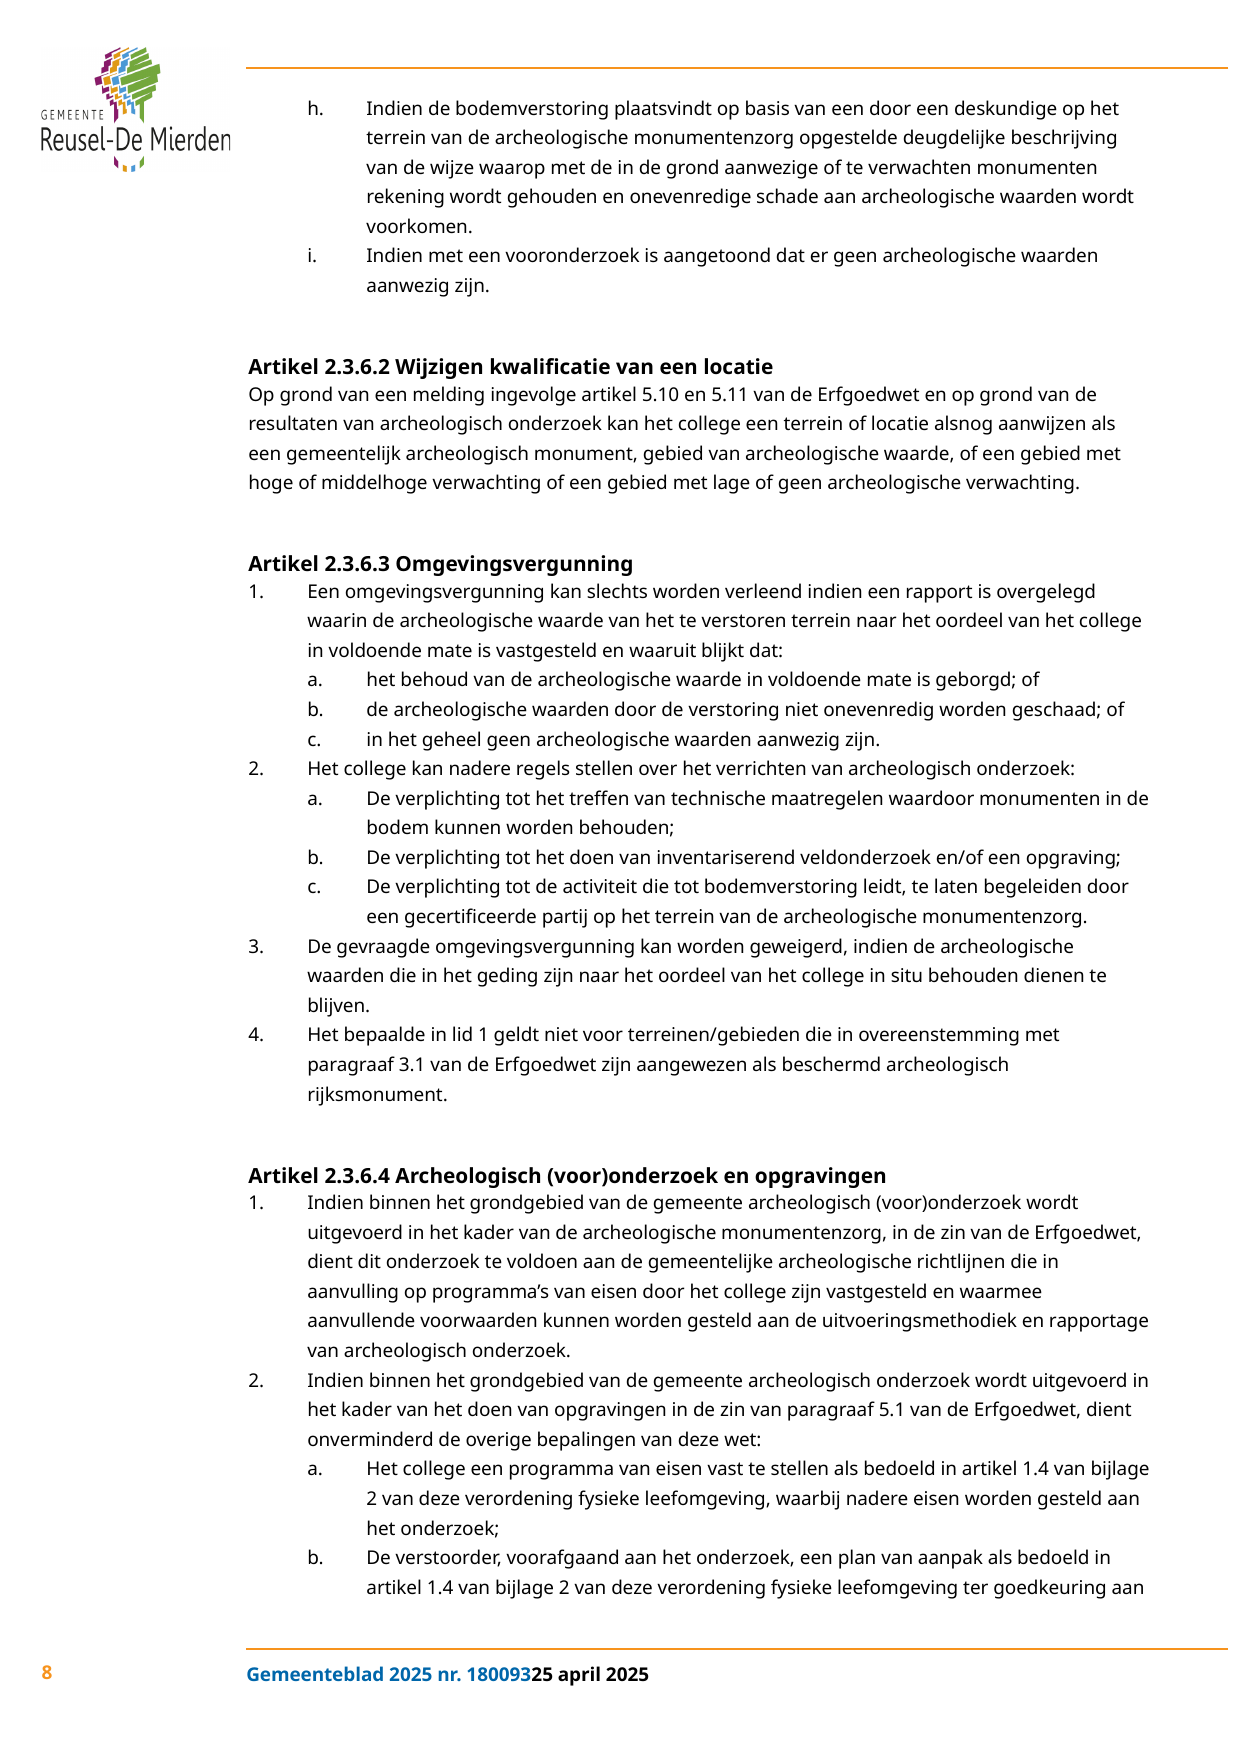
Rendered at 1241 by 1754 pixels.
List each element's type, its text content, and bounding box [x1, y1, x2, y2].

list De verplichting tot het doen van inventariserend veldonderzoek en/of een opgraving; [307, 844, 1152, 870]
text Op grond van een melding ingevolge artikel 5.10 en 5.11 van de Erfgoedwet en op grond van de resultaten van archeologisch onderzoek kan het college een terrein of locatie alsnog aanwijzen als een gemeentelijk archeologisch monument, gebied van archeologische waarde, of een gebied met hoge of middelhoge verwachting of een gebied met lage of geen archeologische verwachting. [248, 381, 1152, 495]
list Indien binnen het grondgebied van de gemeente archeologisch onderzoek wordt uitgevoerd in het kader van het doen van opgravingen in de zin van paragraaf 5.1 van de Erfgoedwet, dient onverminderd de overige bepalingen van deze wet: [248, 1367, 1152, 1452]
list Indien binnen het grondgebied van de gemeente archeologisch (voor)onderzoek wordt uitgevoerd in het kader van de archeologische monumentenzorg, in de zin van de Erfgoedwet, dient dit onderzoek te voldoen aan de gemeentelijke archeologische richtlijnen die in aanvulling op programma’s van eisen door het college zijn vastgesteld en waarmee aanvullende voorwaarden kunnen worden gesteld aan de uitvoeringsmethodiek en rapportage van archeologisch onderzoek. [248, 1189, 1152, 1363]
list Het college een programma van eisen vast te stellen als bedoeld in artikel 1.4 van bijlage 2 van deze verordening fysieke leefomgeving, waarbij nadere eisen worden gesteld aan het onderzoek; [307, 1456, 1152, 1540]
list Het college kan nadere regels stellen over het verrichten van archeologisch onderzoek: [248, 755, 1152, 781]
list De gevraagde omgevingsvergunning kan worden geweigerd, indien de archeologische waarden die in het geding zijn naar het oordeel van het college in situ behouden dienen te blijven. [248, 933, 1152, 1018]
text Artikel 2.3.6.4 Archeologisch (voor)onderzoek en opgravingen [248, 1161, 1152, 1189]
list de archeologische waarden door de verstoring niet onevenredig worden geschaad; of [307, 696, 1152, 722]
list Het bepaalde in lid 1 geldt niet voor terreinen/gebieden die in overeenstemming met paragraaf 3.1 van de Erfgoedwet zijn aangewezen als beschermd archeologisch rijksmonument. [248, 1022, 1152, 1107]
text Artikel 2.3.6.2 Wijzigen kwalificatie van een locatie [248, 352, 1152, 381]
picture [41, 47, 231, 172]
list het behoud van de archeologische waarde in voldoende mate is geborgd; of [307, 667, 1152, 692]
list Indien met een vooronderzoek is aangetoond dat er geen archeologische waarden aanwezig zijn. [307, 243, 1152, 298]
list in het geheel geen archeologische waarden aanwezig zijn. [307, 726, 1152, 752]
list De verplichting tot het treffen van technische maatregelen waardoor monumenten in de bodem kunnen worden behouden; [307, 785, 1152, 840]
list De verplichting tot de activiteit die tot bodemverstoring leidt, te laten begeleiden door een gecertificeerde partij op het terrein van de archeologische monumentenzorg. [307, 874, 1152, 929]
list De verstoorder, voorafgaand aan het onderzoek, een plan van aanpak als bedoeld in artikel 1.4 van bijlage 2 van deze verordening fysieke leefomgeving ter goedkeuring aan [307, 1544, 1152, 1599]
text Artikel 2.3.6.3 Omgevingsvergunning [248, 549, 1152, 578]
list Indien de bodemverstoring plaatsvindt op basis van een door een deskundige op het terrein van de archeologische monumentenzorg opgestelde deugdelijke beschrijving van de wijze waarop met de in de grond aanwezige of te verwachten monumenten rekening wordt gehouden en onevenredige schade aan archeologische waarden wordt voorkomen. [307, 95, 1152, 239]
list Een omgevingsvergunning kan slechts worden verleend indien een rapport is overgelegd waarin de archeologische waarde van het te verstoren terrein naar het oordeel van het college in voldoende mate is vastgesteld en waaruit blijkt dat: [248, 578, 1152, 663]
